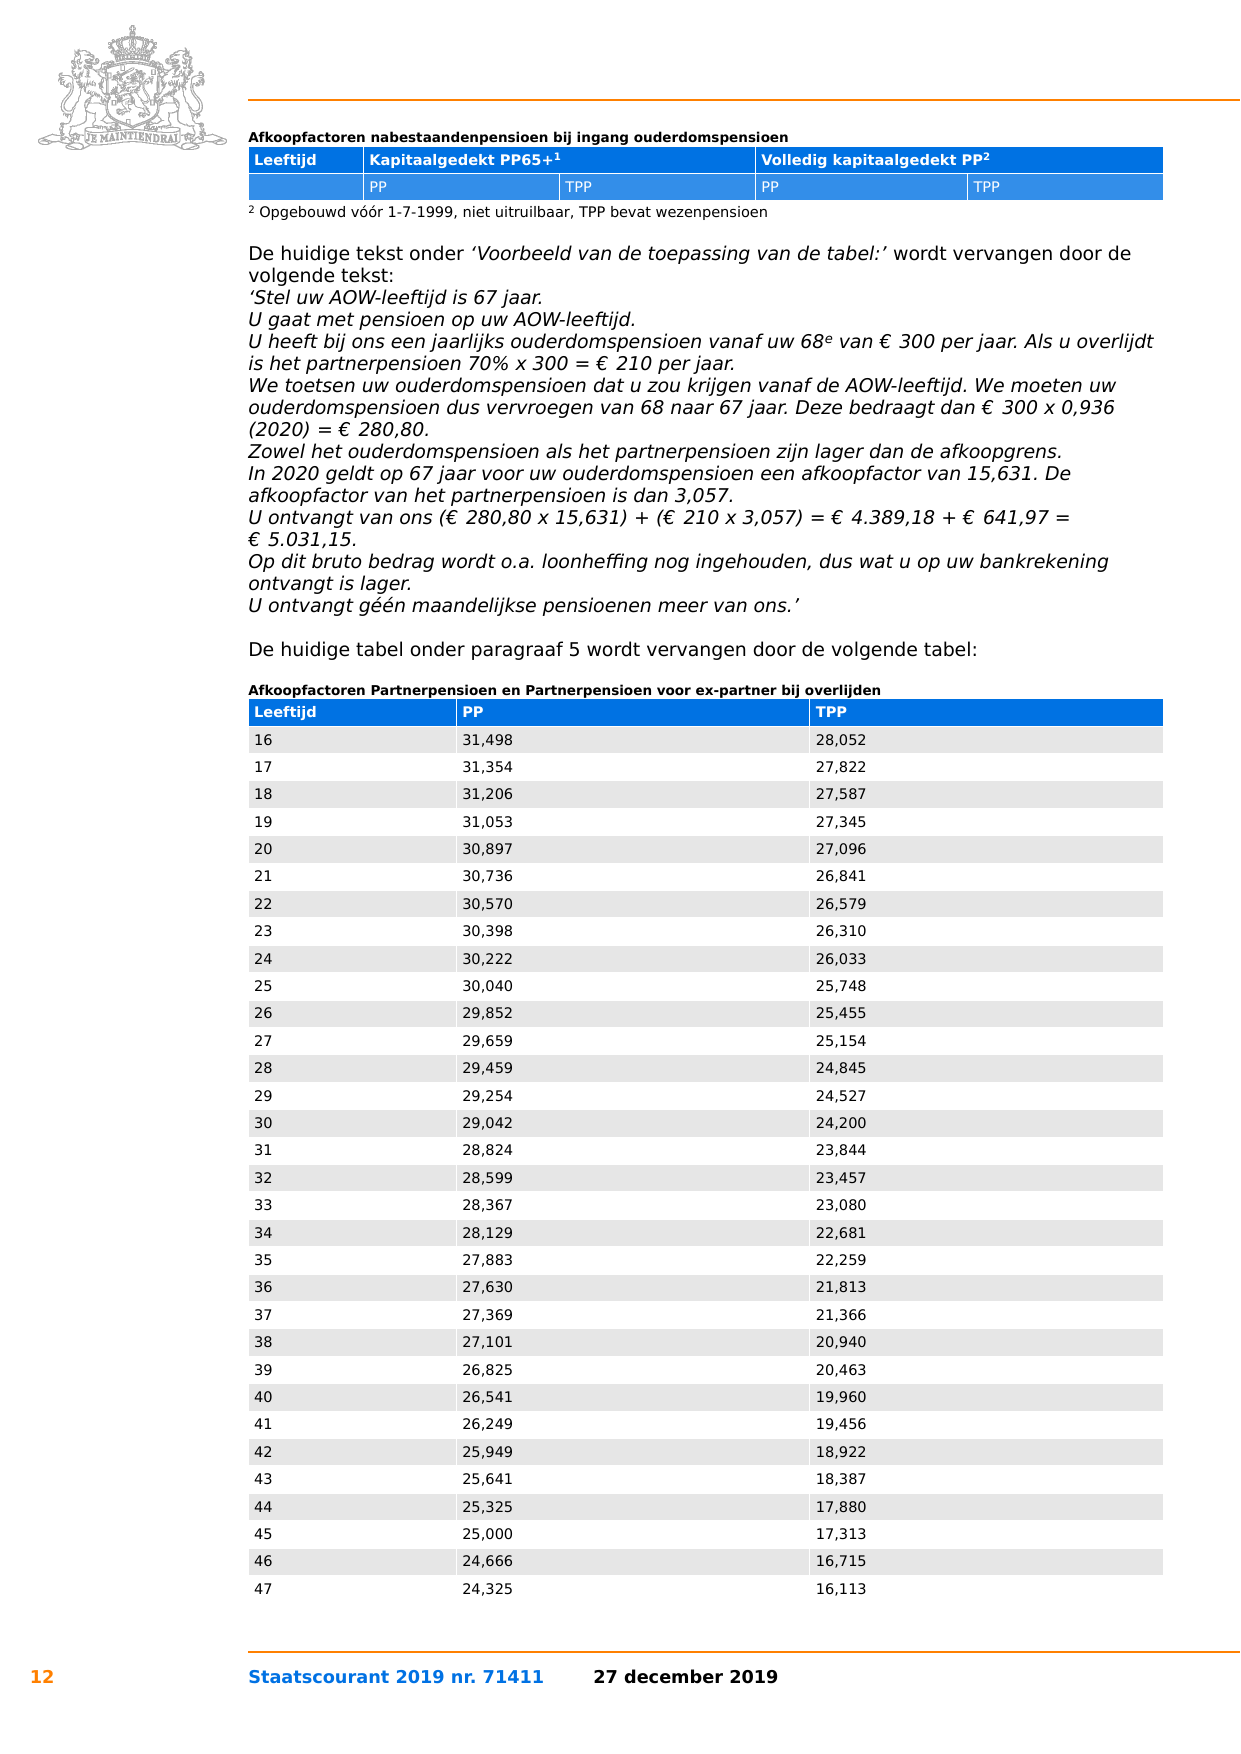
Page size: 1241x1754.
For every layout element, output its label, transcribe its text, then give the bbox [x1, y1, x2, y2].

table_cell Leeftijd [249, 699, 456, 726]
table_cell TPP [968, 174, 1163, 200]
table_cell 30,040 [457, 973, 809, 999]
table_cell 24,845 [810, 1055, 1163, 1082]
table_cell 29,852 [457, 1001, 809, 1027]
table_cell 19,960 [810, 1384, 1163, 1411]
table_cell 34 [249, 1220, 456, 1246]
table_cell 25,455 [810, 1001, 1163, 1027]
table_cell 16 [249, 727, 456, 753]
picture [38, 25, 227, 150]
table_cell 29,042 [457, 1110, 809, 1137]
table_cell PP [457, 699, 809, 726]
table_cell 27,101 [457, 1329, 809, 1356]
table_cell Kapitaalgedekt PP65+1 [364, 147, 755, 173]
table_cell 28,129 [457, 1220, 809, 1246]
table_cell 21 [249, 864, 456, 890]
table_cell 42 [249, 1439, 456, 1465]
table_cell 28,367 [457, 1193, 809, 1219]
table_cell 33 [249, 1193, 456, 1219]
table_cell Volledig kapitaalgedekt PP2 [756, 147, 1163, 173]
table_cell 26,825 [457, 1357, 809, 1383]
table_cell 27,369 [457, 1302, 809, 1328]
table_cell 27,096 [810, 836, 1163, 863]
table_cell 32 [249, 1165, 456, 1191]
table_cell 16,113 [810, 1576, 1163, 1602]
table_cell 24 [249, 946, 456, 972]
text We toetsen uw ouderdomspensioen dat u zou krijgen vanaf de AOW-leeftijd. We moeten uw ouderdomspensioen dus vervroegen van 68 naar 67 jaar. Deze bedraagt dan € 300 x 0,936 (2020) = € 280,80. [248, 375, 1163, 441]
table_cell 29 [249, 1083, 456, 1109]
table_cell 40 [249, 1384, 456, 1411]
table_cell 25,325 [457, 1494, 809, 1520]
table_cell [249, 174, 363, 200]
table_cell 30,736 [457, 864, 809, 890]
table_cell 21,813 [810, 1275, 1163, 1301]
table_cell 43 [249, 1466, 456, 1493]
table_cell 28,824 [457, 1138, 809, 1164]
text Op dit bruto bedrag wordt o.a. loonheffing nog ingehouden, dus wat u op uw bankrekening ontvangt is lager. [248, 551, 1163, 595]
table_cell 31,053 [457, 809, 809, 835]
table_cell 28,599 [457, 1165, 809, 1191]
table_header Afkoopfactoren nabestaandenpensioen bij ingang ouderdomspensioen [248, 130, 1163, 146]
table_cell 27 [249, 1028, 456, 1054]
text Zowel het ouderdomspensioen als het partnerpensioen zijn lager dan de afkoopgrens. [248, 441, 1163, 463]
table_cell 41 [249, 1412, 456, 1438]
table_cell 25 [249, 973, 456, 999]
text De huidige tabel onder paragraaf 5 wordt vervangen door de volgende tabel: [248, 639, 1163, 661]
table_cell 25,000 [457, 1521, 809, 1547]
table_cell 31 [249, 1138, 456, 1164]
table_cell 36 [249, 1275, 456, 1301]
table_cell 39 [249, 1357, 456, 1383]
table_cell 20,463 [810, 1357, 1163, 1383]
table_cell 29,459 [457, 1055, 809, 1082]
table_cell 37 [249, 1302, 456, 1328]
table_cell 25,154 [810, 1028, 1163, 1054]
text U ontvangt géén maandelijkse pensioenen meer van ons.’ [248, 595, 1163, 617]
table_cell 30,222 [457, 946, 809, 972]
table_cell 44 [249, 1494, 456, 1520]
table_cell 25,949 [457, 1439, 809, 1465]
table_cell PP [364, 174, 559, 200]
table_cell 24,666 [457, 1549, 809, 1575]
table_cell PP [756, 174, 967, 200]
text In 2020 geldt op 67 jaar voor uw ouderdomspensioen een afkoopfactor van 15,631. De afkoopfactor van het partnerpensioen is dan 3,057. [248, 463, 1163, 507]
table_cell 28 [249, 1055, 456, 1082]
table_cell 17 [249, 754, 456, 780]
table_cell 31,354 [457, 754, 809, 780]
table_cell TPP [560, 174, 755, 200]
table_cell 20 [249, 836, 456, 863]
table_cell 30 [249, 1110, 456, 1137]
table_cell 19 [249, 809, 456, 835]
table_cell 23,080 [810, 1193, 1163, 1219]
table_cell 26,033 [810, 946, 1163, 972]
table_cell 29,254 [457, 1083, 809, 1109]
table_cell 24,325 [457, 1576, 809, 1602]
table_cell 26,841 [810, 864, 1163, 890]
table_cell 26,249 [457, 1412, 809, 1438]
table_cell 17,313 [810, 1521, 1163, 1547]
table_cell 27,883 [457, 1247, 809, 1273]
table_cell 22,681 [810, 1220, 1163, 1246]
table_cell 17,880 [810, 1494, 1163, 1520]
table_cell 19,456 [810, 1412, 1163, 1438]
table_cell 29,659 [457, 1028, 809, 1054]
table_cell 26,579 [810, 891, 1163, 917]
table_cell 20,940 [810, 1329, 1163, 1356]
text U gaat met pensioen op uw AOW-leeftijd. [248, 309, 1163, 331]
text U heeft bij ons een jaarlijks ouderdomspensioen vanaf uw 68e van € 300 per jaar. Als u overlijdt is het partnerpensioen 70% x 300 = € 210 per jaar. [248, 331, 1163, 375]
text De huidige tekst onder ‘Voorbeeld van de toepassing van de tabel:’ wordt vervangen door de volgende tekst: [248, 243, 1163, 287]
table_cell TPP [810, 699, 1163, 726]
table_header Afkoopfactoren Partnerpensioen en Partnerpensioen voor ex-partner bij overlijden [248, 683, 1163, 698]
table_cell Leeftijd [249, 147, 363, 173]
table_cell 27,822 [810, 754, 1163, 780]
table_cell 31,498 [457, 727, 809, 753]
table_cell 38 [249, 1329, 456, 1356]
text U ontvangt van ons (€ 280,80 x 15,631) + (€ 210 x 3,057) = € 4.389,18 + € 641,97 = € 5.031,15. [248, 507, 1163, 551]
table_cell 2 Opgebouwd vóór 1-7-1999, niet uitruilbaar, TPP bevat wezenpensioen [248, 201, 1163, 221]
table_cell 27,630 [457, 1275, 809, 1301]
table_cell 24,527 [810, 1083, 1163, 1109]
table_cell 25,748 [810, 973, 1163, 999]
table_cell 30,897 [457, 836, 809, 863]
table_cell 27,587 [810, 781, 1163, 808]
table_cell 18 [249, 781, 456, 808]
table_cell 25,641 [457, 1466, 809, 1493]
table_cell 26,310 [810, 919, 1163, 945]
table_cell 31,206 [457, 781, 809, 808]
table_cell 21,366 [810, 1302, 1163, 1328]
table_cell 30,570 [457, 891, 809, 917]
table_cell 30,398 [457, 919, 809, 945]
table_cell 18,387 [810, 1466, 1163, 1493]
table_cell 23,457 [810, 1165, 1163, 1191]
table_cell 18,922 [810, 1439, 1163, 1465]
table_cell 22,259 [810, 1247, 1163, 1273]
table_cell 26 [249, 1001, 456, 1027]
table_cell 46 [249, 1549, 456, 1575]
table_cell 35 [249, 1247, 456, 1273]
text ‘Stel uw AOW-leeftijd is 67 jaar. [248, 287, 1163, 309]
table_cell 27,345 [810, 809, 1163, 835]
table_cell 23 [249, 919, 456, 945]
table_cell 45 [249, 1521, 456, 1547]
table_cell 47 [249, 1576, 456, 1602]
table_cell 16,715 [810, 1549, 1163, 1575]
table_cell 26,541 [457, 1384, 809, 1411]
table_cell 24,200 [810, 1110, 1163, 1137]
table_cell 23,844 [810, 1138, 1163, 1164]
table_cell 28,052 [810, 727, 1163, 753]
table_cell 22 [249, 891, 456, 917]
